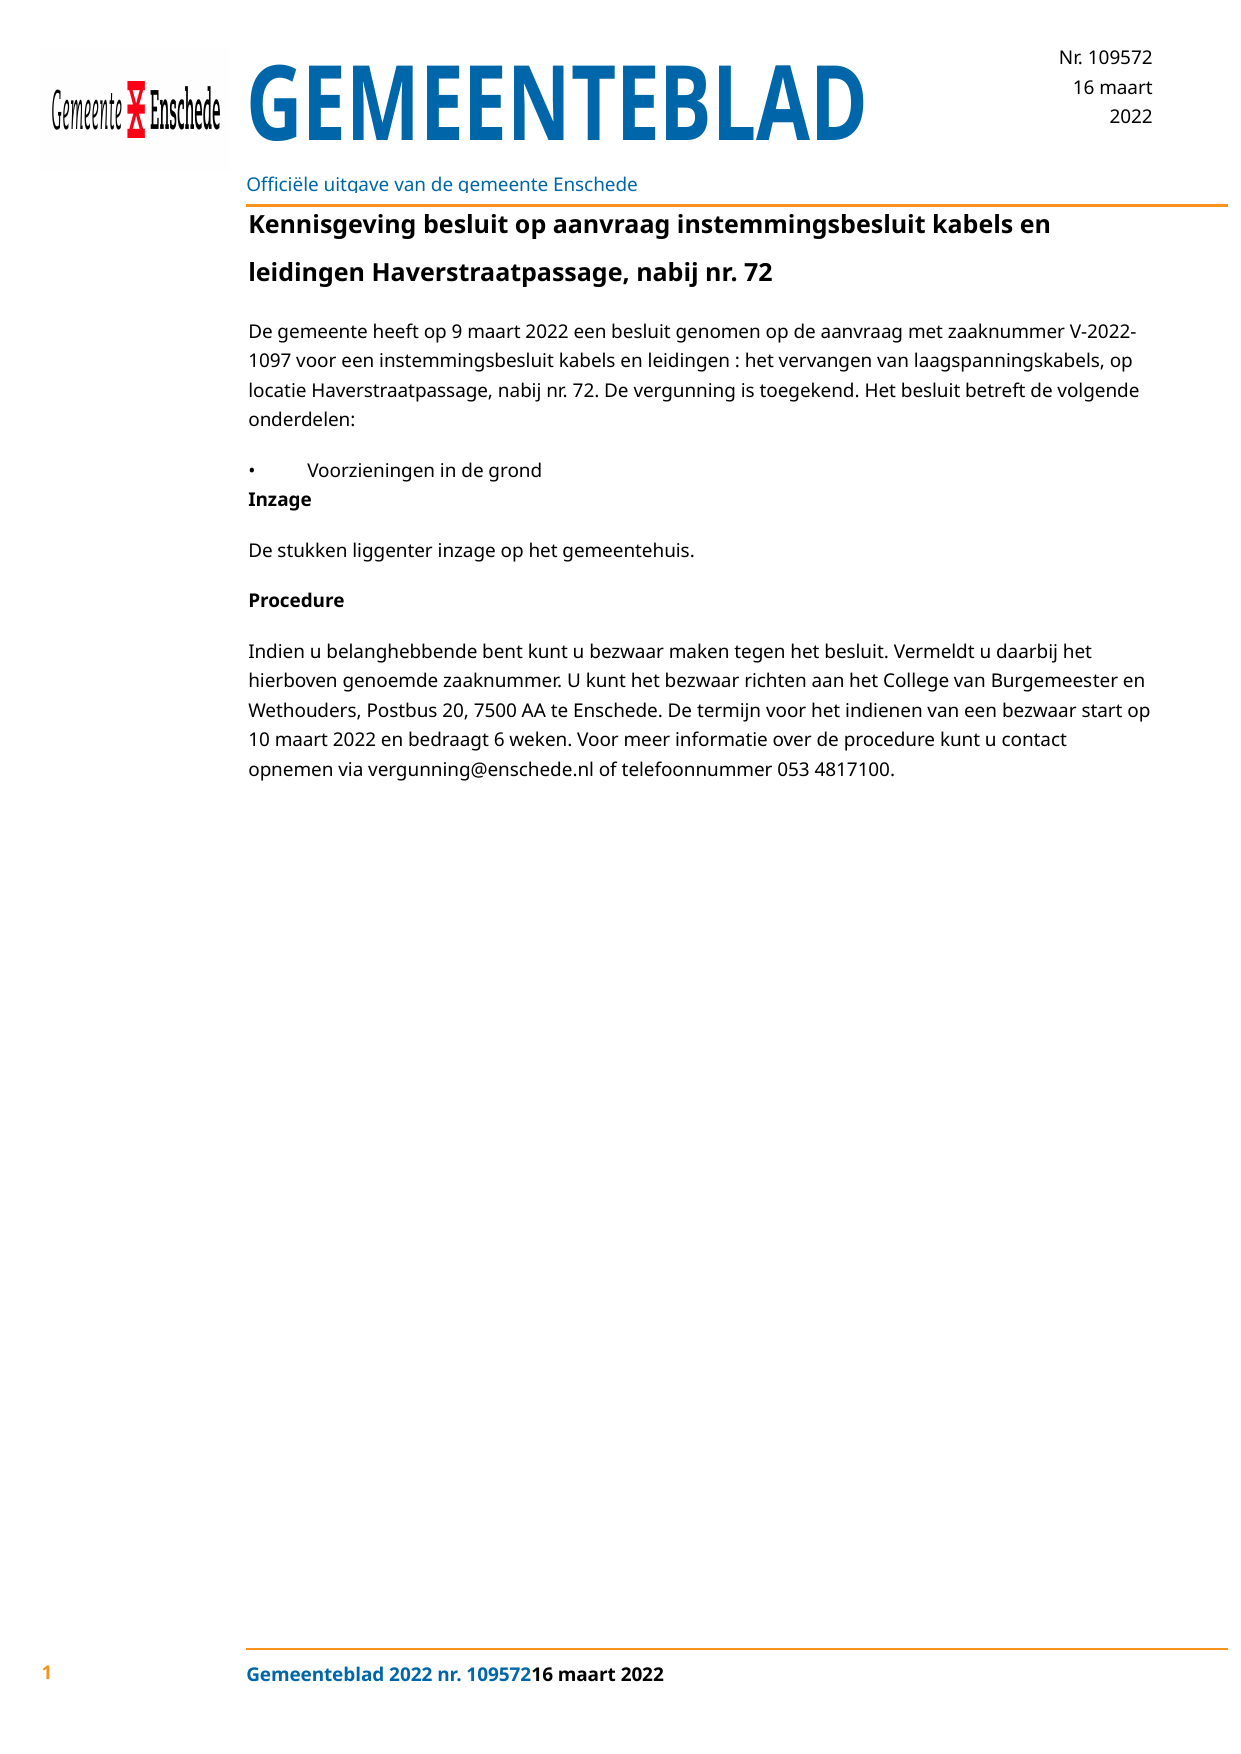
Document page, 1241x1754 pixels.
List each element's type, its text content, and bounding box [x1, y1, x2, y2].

list Voorzieningen in de grond [248, 457, 1152, 483]
text De stukken liggenter inzage op het gemeentehuis. [248, 537, 1152, 563]
picture [41, 47, 231, 172]
text De gemeente heeft op 9 maart 2022 een besluit genomen op de aanvraag met zaaknummer V-2022-1097 voor een instemmingsbesluit kabels en leidingen : het vervangen van laagspanningskabels, op locatie Haverstraatpassage, nabij nr. 72. De vergunning is toegekend. Het besluit betreft de volgende onderdelen: [248, 318, 1152, 432]
text Inzage [248, 487, 1152, 512]
text Procedure [248, 587, 1152, 613]
text Kennisgeving besluit op aanvraag instemmingsbesluit kabels en leidingen Haverstraatpassage, nabij nr. 72 [248, 207, 1152, 288]
text Indien u belanghebbende bent kunt u bezwaar maken tegen het besluit. Vermeldt u daarbij het hierboven genoemde zaaknummer. U kunt het bezwaar richten aan het College van Burgemees­ter en Wethouders, Postbus 20, 7500 AA te Enschede. De termijn voor het indienen van een bezwaar start op 10 maart 2022 en bedraagt 6 weken. Voor meer informatie over de procedure kunt u contact opnemen via vergunning@enschede.nl of telefoonnummer 053 4817100. [248, 638, 1152, 782]
